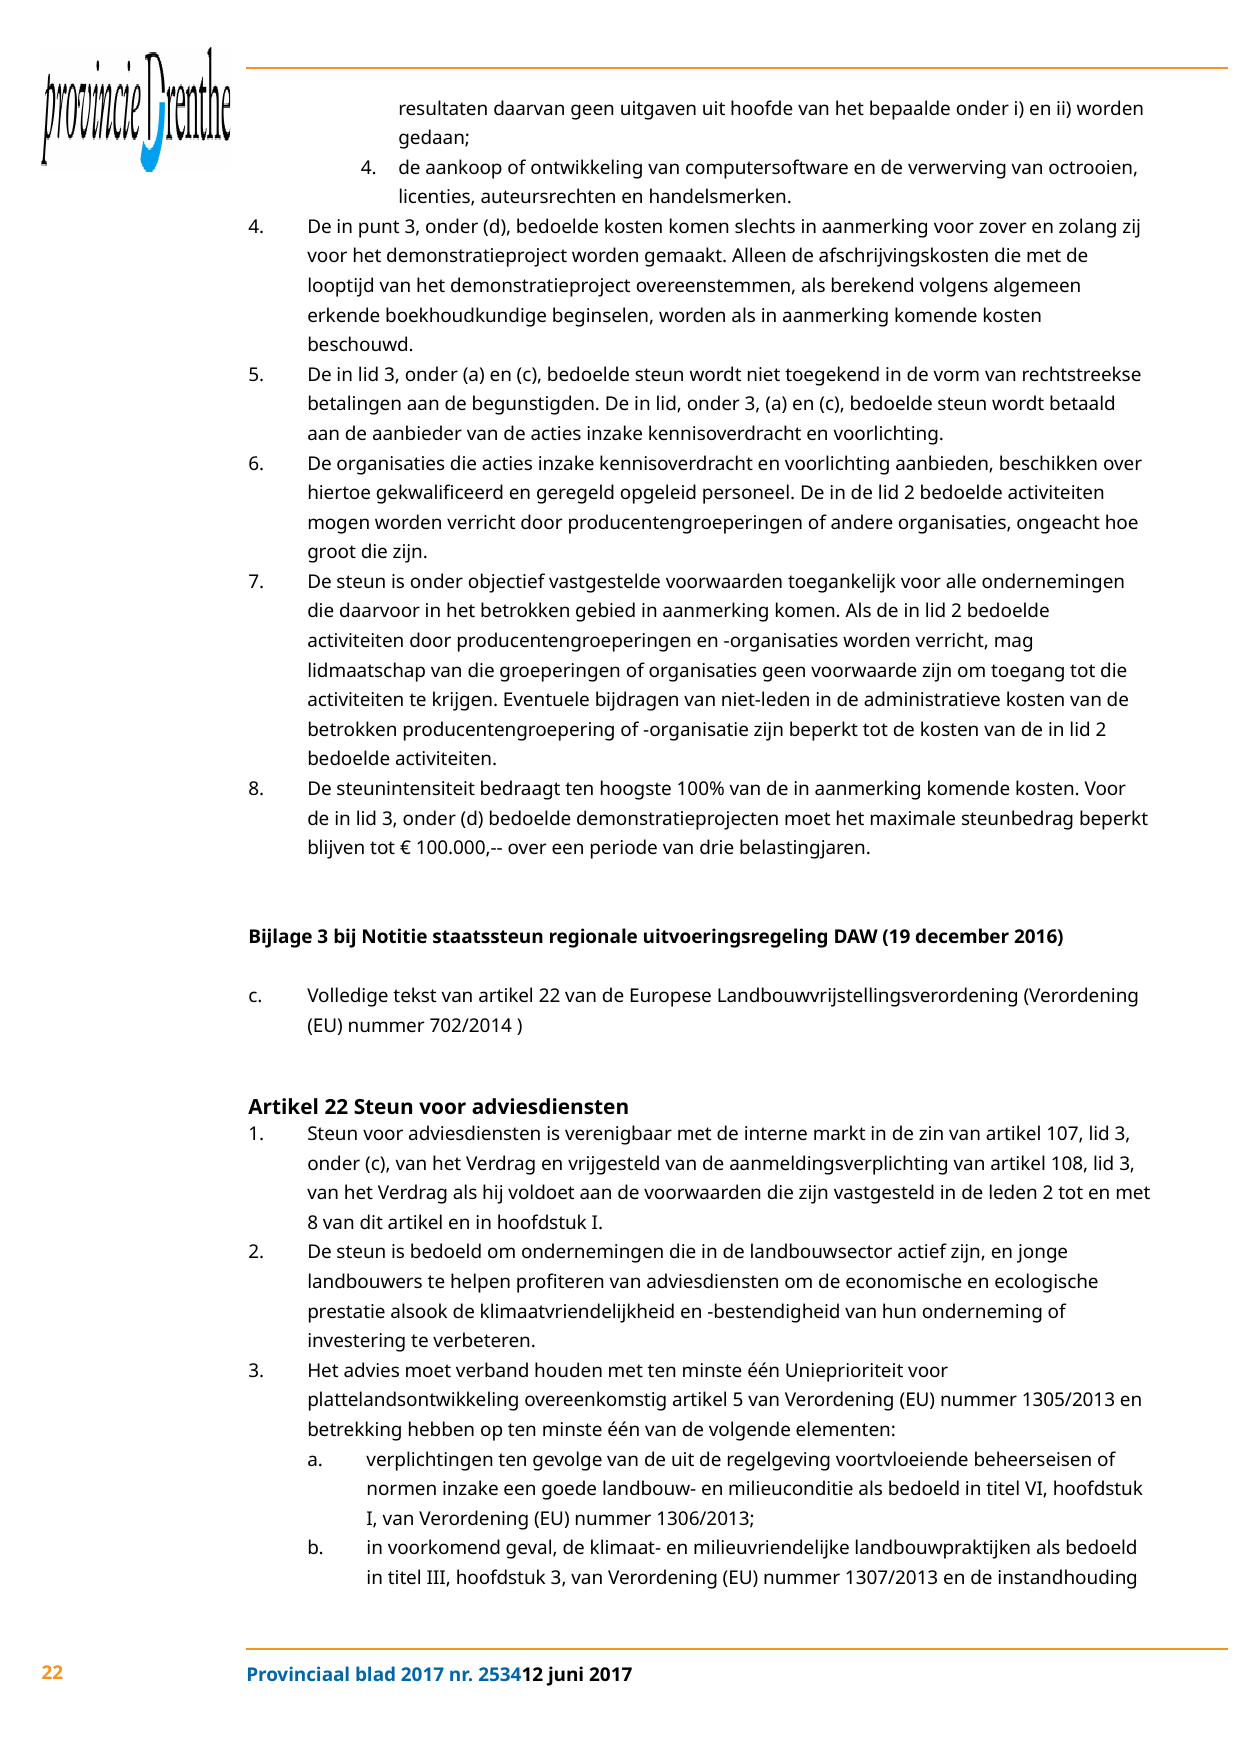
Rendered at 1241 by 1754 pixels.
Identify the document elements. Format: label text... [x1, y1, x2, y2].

text Artikel 22 Steun voor adviesdiensten [248, 1092, 1152, 1120]
text Bijlage 3 bij Notitie staatssteun regionale uitvoeringsregeling DAW (19 december 2016) [248, 923, 1152, 949]
list De steun is onder objectief vastgestelde voorwaarden toegankelijk voor alle ondernemingen die daarvoor in het betrokken gebied in aanmerking komen. Als de in lid 2 bedoelde activiteiten door producentengroeperingen en -organisaties worden verricht, mag lidmaatschap van die groeperingen of organisaties geen voorwaarde zijn om toegang tot die activiteiten te krijgen. Eventuele bijdragen van niet-leden in de administratieve kosten van de betrokken producentengroepering of -organisatie zijn beperkt tot de kosten van de in lid 2 bedoelde activiteiten. [248, 568, 1152, 771]
list De steunintensiteit bedraagt ten hoogste 100% van de in aanmerking komende kosten. Voor de in lid 3, onder (d) bedoelde demonstratieprojecten moet het maximale steunbedrag beperkt blijven tot € 100.000,-- over een periode van drie belastingjaren. [248, 775, 1152, 860]
list de aankoop of ontwikkeling van computersoftware en de verwerving van octrooien, licenties, auteursrechten en handelsmerken. [361, 154, 1152, 209]
picture [41, 47, 231, 172]
list De organisaties die acties inzake kennisoverdracht en voorlichting aanbieden, beschikken over hiertoe gekwalificeerd en geregeld opgeleid personeel. De in de lid 2 bedoelde activiteiten mogen worden verricht door producentengroeperingen of andere organisaties, ongeacht hoe groot die zijn. [248, 450, 1152, 564]
list Steun voor adviesdiensten is verenigbaar met de interne markt in de zin van artikel 107, lid 3, onder (c), van het Verdrag en vrijgesteld van de aanmeldingsverplichting van artikel 108, lid 3, van het Verdrag als hij voldoet aan de voorwaarden die zijn vastgesteld in de leden 2 tot en met 8 van dit artikel en in hoofdstuk I. [248, 1120, 1152, 1235]
list in voorkomend geval, de klimaat- en milieuvriendelijke landbouwpraktijken als bedoeld in titel III, hoofdstuk 3, van Verordening (EU) nummer 1307/2013 en de instandhouding [307, 1534, 1152, 1590]
list Het advies moet verband houden met ten minste één Unieprioriteit voor plattelandsontwikkeling overeenkomstig artikel 5 van Verordening (EU) nummer 1305/2013 en betrekking hebben op ten minste één van de volgende elementen: [248, 1357, 1152, 1442]
list resultaten daarvan geen uitgaven uit hoofde van het bepaalde onder i) en ii) worden gedaan; [361, 95, 1152, 150]
list De in lid 3, onder (a) en (c), bedoelde steun wordt niet toegekend in de vorm van rechtstreekse betalingen aan de begunstigden. De in lid, onder 3, (a) en (c), bedoelde steun wordt betaald aan de aanbieder van de acties inzake kennisoverdracht en voorlichting. [248, 361, 1152, 446]
list Volledige tekst van artikel 22 van de Europese Landbouwvrijstellingsverordening (Verordening (EU) nummer 702/2014 ) [248, 982, 1152, 1038]
list De steun is bedoeld om ondernemingen die in de landbouwsector actief zijn, en jonge landbouwers te helpen profiteren van adviesdiensten om de economische en ecologische prestatie alsook de klimaatvriendelijkheid en -bestendigheid van hun onderneming of investering te verbeteren. [248, 1239, 1152, 1353]
list De in punt 3, onder (d), bedoelde kosten komen slechts in aanmerking voor zover en zolang zij voor het demonstratieproject worden gemaakt. Alleen de afschrijvingskosten die met de looptijd van het demonstratieproject overeenstemmen, als berekend volgens algemeen erkende boekhoudkundige beginselen, worden als in aanmerking komende kosten beschouwd. [248, 213, 1152, 357]
list verplichtingen ten gevolge van de uit de regelgeving voortvloeiende beheerseisen of normen inzake een goede landbouw- en milieuconditie als bedoeld in titel VI, hoofdstuk I, van Verordening (EU) nummer 1306/2013; [307, 1446, 1152, 1531]
